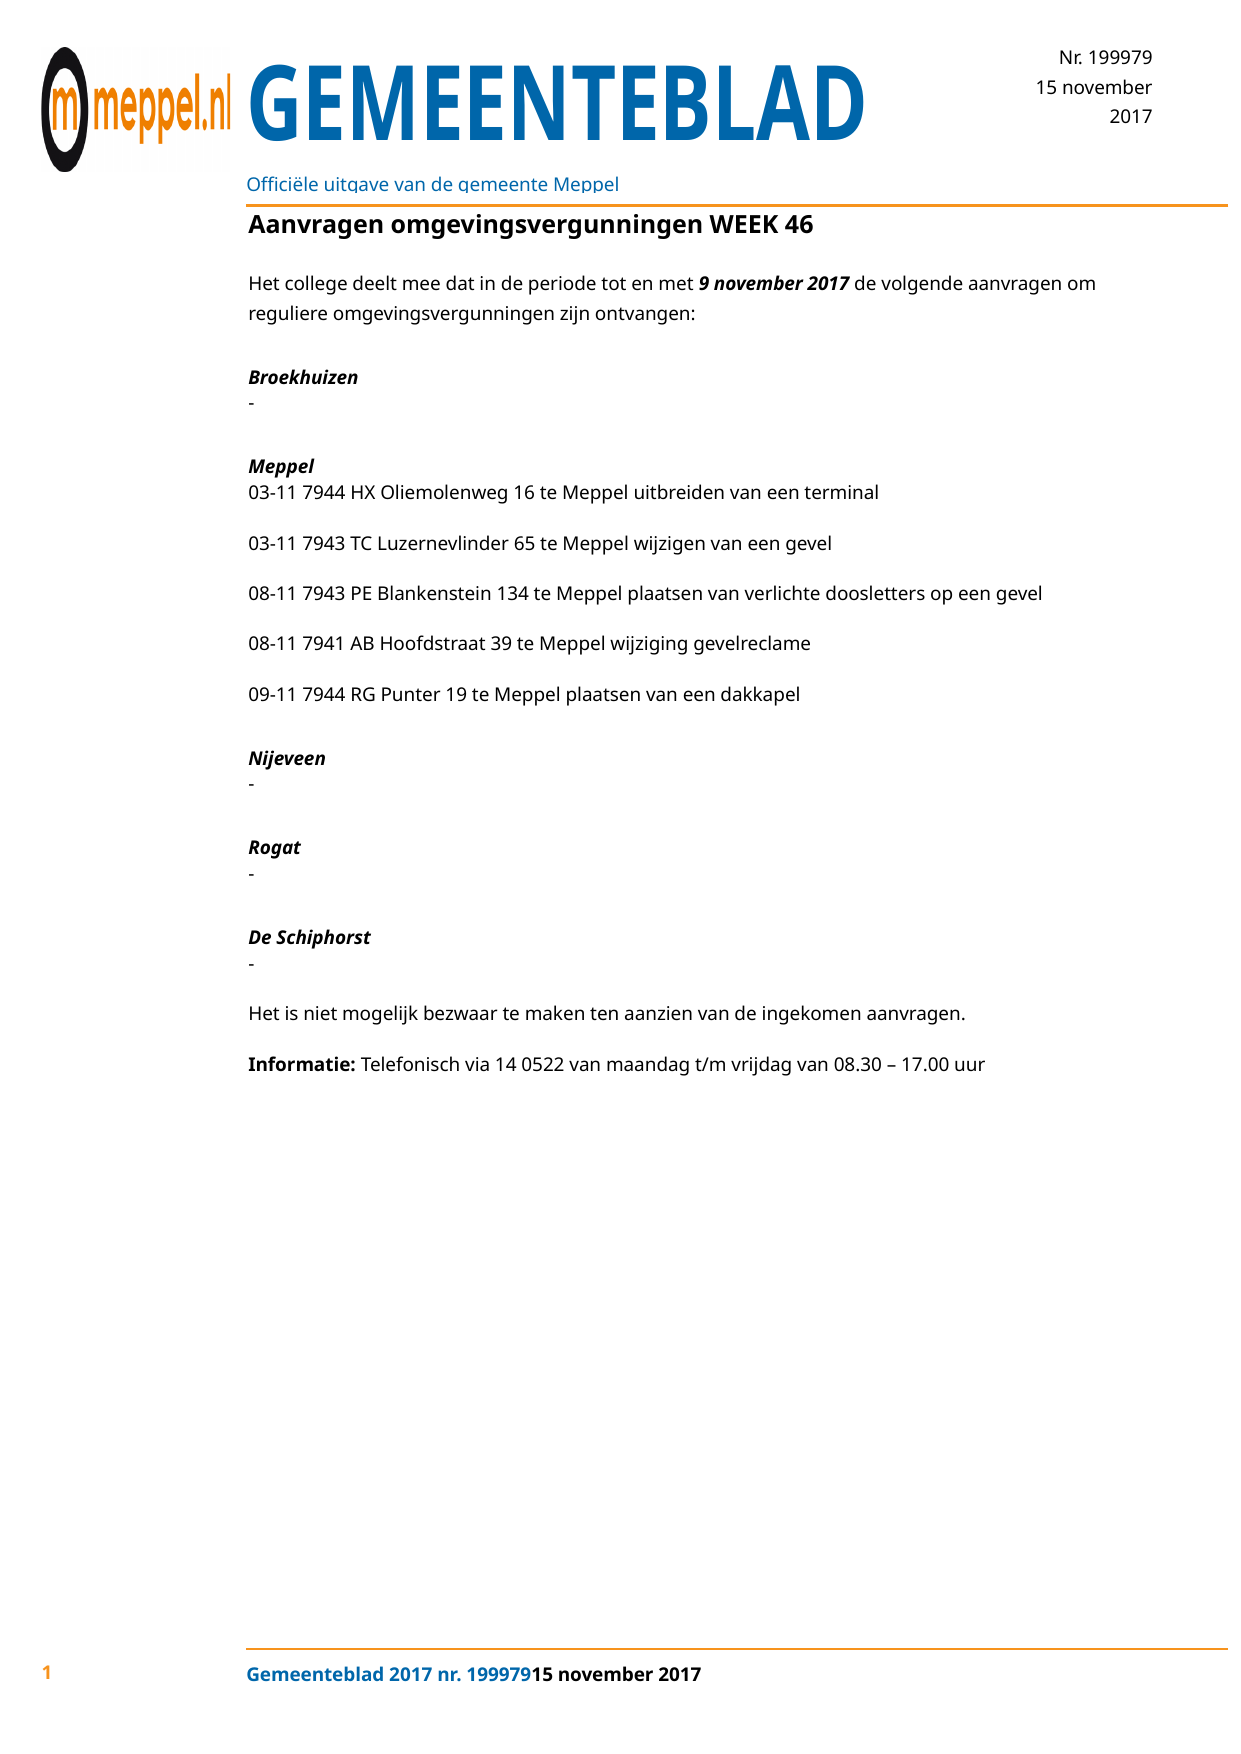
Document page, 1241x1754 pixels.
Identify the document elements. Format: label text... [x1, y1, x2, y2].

text Het college deelt mee dat in de periode tot en met 9 november 2017 de volgende aanvragen om reguliere omgevingsvergunningen zijn ontvangen: [248, 270, 1152, 326]
text Nijeveen [248, 745, 1152, 771]
text 08-11 7941 AB Hoofdstraat 39 te Meppel wijziging gevelreclame [248, 631, 1152, 656]
text Het is niet mogelijk bezwaar te maken ten aanzien van de ingekomen aanvragen. [248, 1000, 1152, 1026]
text - [248, 860, 1152, 886]
text - [248, 771, 1152, 796]
text - [248, 389, 1152, 415]
text De Schiphorst [248, 924, 1152, 950]
text 03-11 7943 TC Luzernevlinder 65 te Meppel wijzigen van een gevel [248, 530, 1152, 555]
text Broekhuizen [248, 364, 1152, 389]
picture [41, 47, 231, 172]
text - [248, 950, 1152, 976]
text Rogat [248, 834, 1152, 860]
text Meppel [248, 453, 1152, 479]
text 09-11 7944 RG Punter 19 te Meppel plaatsen van een dakkapel [248, 681, 1152, 707]
text Aanvragen omgevingsvergunningen WEEK 46 [248, 207, 1152, 241]
text 03-11 7944 HX Oliemolenweg 16 te Meppel uitbreiden van een terminal [248, 479, 1152, 505]
text 08-11 7943 PE Blankenstein 134 te Meppel plaatsen van verlichte doosletters op een gevel [248, 580, 1152, 606]
text Informatie: Telefonisch via 14 0522 van maandag t/m vrijdag van 08.30 – 17.00 uur [248, 1051, 1152, 1077]
